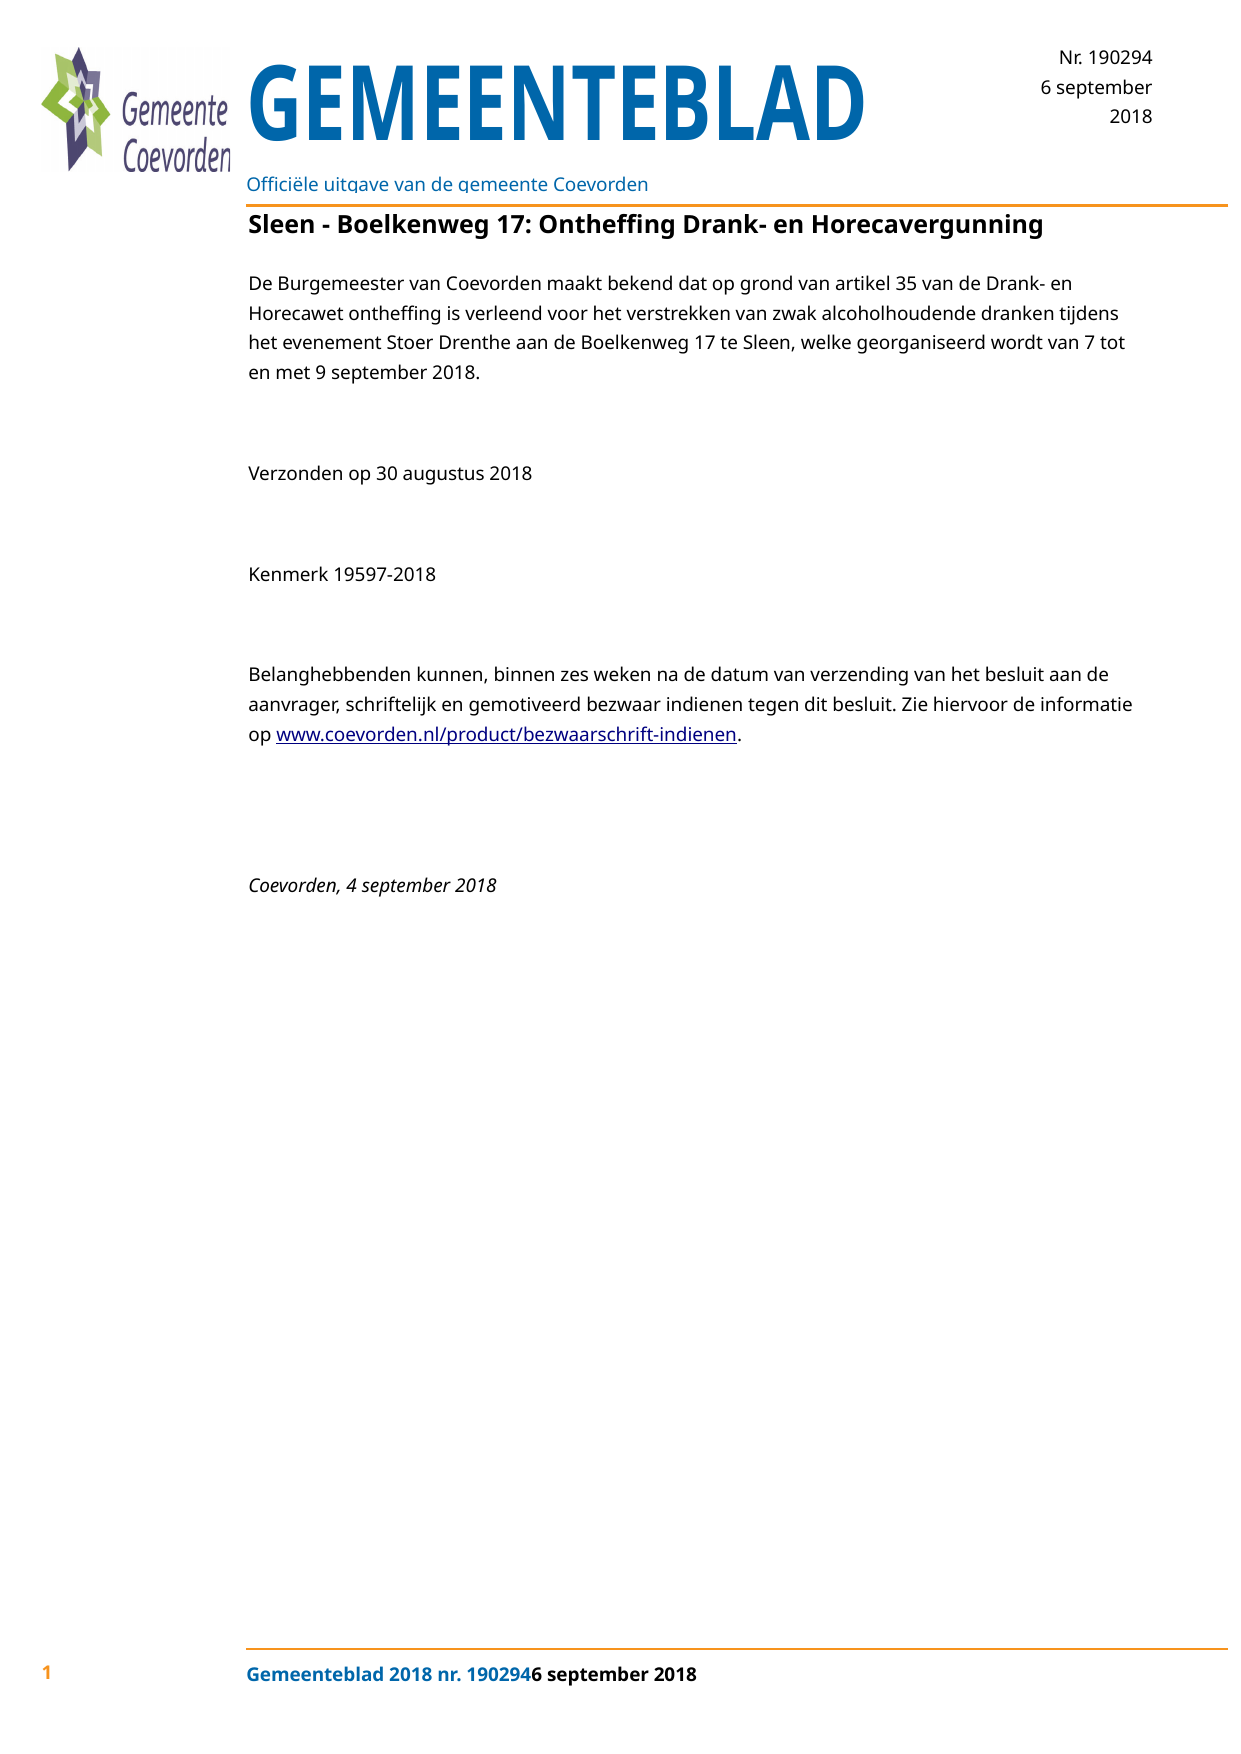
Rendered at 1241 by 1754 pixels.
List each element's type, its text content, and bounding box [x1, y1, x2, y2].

text Belanghebbenden kunnen, binnen zes weken na de datum van verzending van het besluit aan de aanvrager, schriftelijk en gemotiveerd bezwaar indienen tegen dit besluit. Zie hiervoor de informatie op www.coevorden.nl/product/bezwaarschrift-indienen. [248, 662, 1152, 746]
text Coevorden, 4 september 2018 [248, 872, 1152, 898]
text Sleen - Boelkenweg 17: Ontheffing Drank- en Horecavergunning [248, 207, 1152, 241]
picture [41, 47, 231, 172]
text Verzonden op 30 augustus 2018 [248, 460, 1152, 486]
text De Burgemeester van Coevorden maakt bekend dat op grond van artikel 35 van de Drank- en Horecawet ontheffing is verleend voor het verstrekken van zwak alcoholhoudende dranken tijdens het evenement Stoer Drenthe aan de Boelkenweg 17 te Sleen, welke georganiseerd wordt van 7 tot en met 9 september 2018. [248, 270, 1152, 385]
text Kenmerk 19597-2018 [248, 561, 1152, 586]
